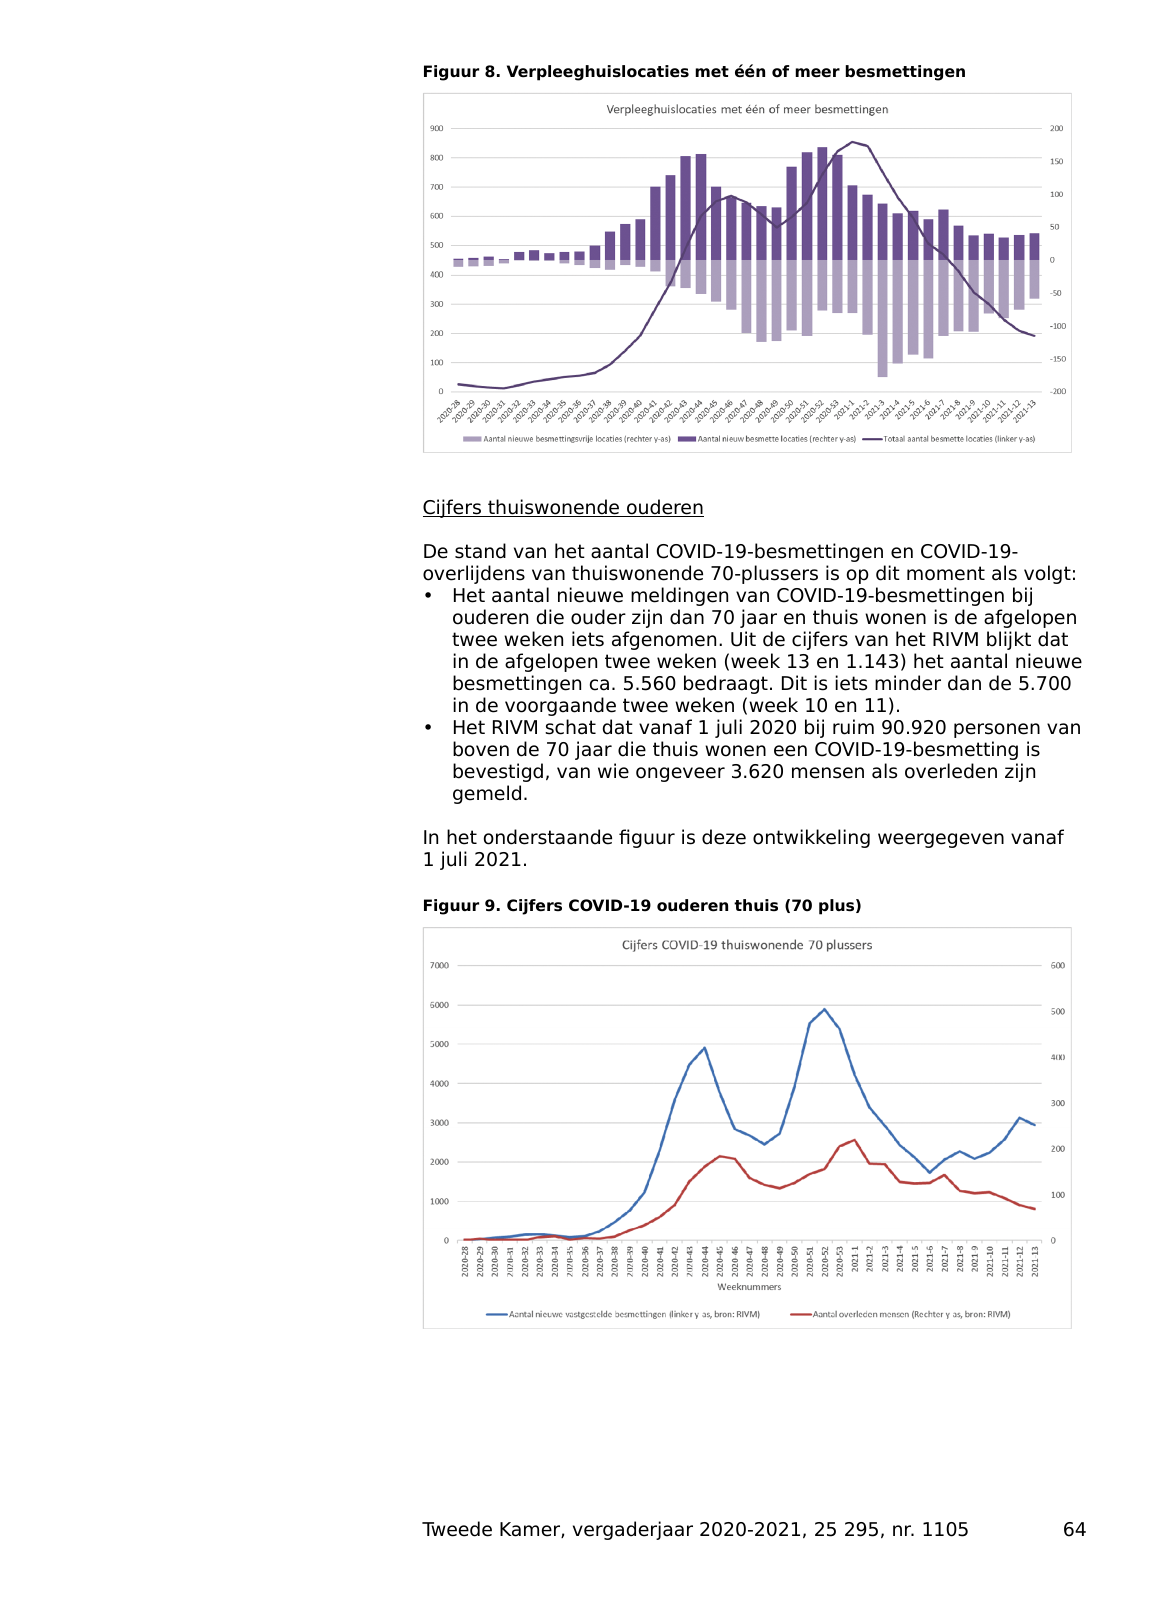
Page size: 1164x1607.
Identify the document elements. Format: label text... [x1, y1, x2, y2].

text Figuur 9. Cijfers COVID-19 ouderen thuis (70 plus) [422, 897, 1072, 915]
text De stand van het aantal COVID-19-besmettingen en COVID-19-overlijdens van thuiswonende 70-plussers is op dit moment als volgt: [422, 541, 1087, 585]
text • Het RIVM schat dat vanaf 1 juli 2020 bij ruim 90.920 personen van boven de 70 jaar die thuis wonen een COVID-19-besmetting is bevestigd, van wie ongeveer 3.620 mensen als overleden zijn gemeld. [422, 717, 1087, 805]
subtitle Cijfers thuiswonende ouderen [422, 497, 1087, 519]
text Figuur 8. Verpleeghuislocaties met één of meer besmettingen [422, 63, 1072, 81]
text • Het aantal nieuwe meldingen van COVID-19-besmettingen bij ouderen die ouder zijn dan 70 jaar en thuis wonen is de afgelopen twee weken iets afgenomen. Uit de cijfers van het RIVM blijkt dat in de afgelopen twee weken (week 13 en 1.143) het aantal nieuwe besmettingen ca. 5.560 bedraagt. Dit is iets minder dan de 5.700 in de voorgaande twee weken (week 10 en 11). [422, 585, 1087, 717]
picture [422, 92, 1072, 453]
picture [422, 927, 1072, 1329]
text In het onderstaande figuur is deze ontwikkeling weergegeven vanaf 1 juli 2021. [422, 827, 1087, 871]
